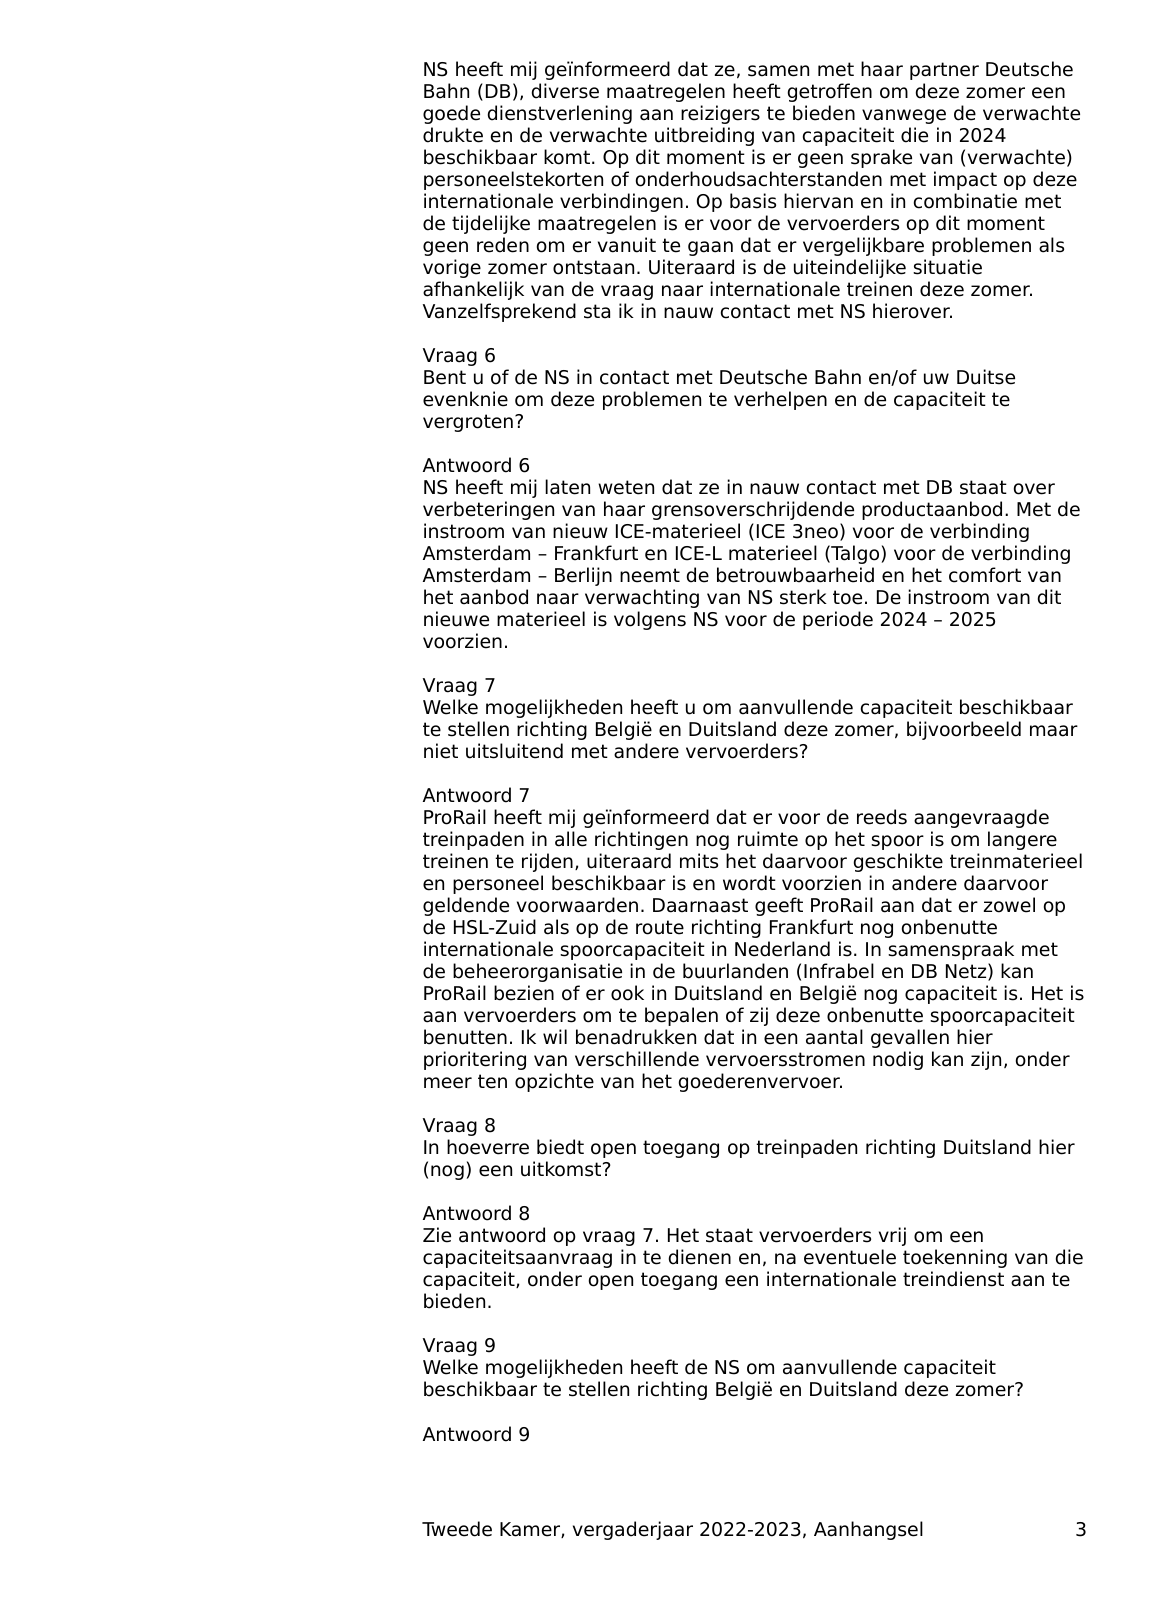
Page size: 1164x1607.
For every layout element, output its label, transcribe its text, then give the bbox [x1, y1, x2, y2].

text Welke mogelijkheden heeft de NS om aanvullende capaciteit beschikbaar te stellen richting België en Duitsland deze zomer? [422, 1357, 1087, 1401]
text Vraag 6 [422, 345, 1087, 367]
text In hoeverre biedt open toegang op treinpaden richting Duitsland hier (nog) een uitkomst? [422, 1137, 1087, 1181]
text Antwoord 8 [422, 1203, 1087, 1225]
text Antwoord 9 [422, 1423, 1087, 1445]
text ProRail heeft mij geïnformeerd dat er voor de reeds aangevraagde treinpaden in alle richtingen nog ruimte op het spoor is om langere treinen te rijden, uiteraard mits het daarvoor geschikte treinmaterieel en personeel beschikbaar is en wordt voorzien in andere daarvoor geldende voorwaarden. Daarnaast geeft ProRail aan dat er zowel op de HSL-Zuid als op de route richting Frankfurt nog onbenutte internationale spoorcapaciteit in Nederland is. In samenspraak met de beheerorganisatie in de buurlanden (Infrabel en DB Netz) kan ProRail bezien of er ook in Duitsland en België nog capaciteit is. Het is aan vervoerders om te bepalen of zij deze onbenutte spoorcapaciteit benutten. Ik wil benadrukken dat in een aantal gevallen hier prioritering van verschillende vervoersstromen nodig kan zijn, onder meer ten opzichte van het goederenvervoer. [422, 807, 1087, 1093]
text Welke mogelijkheden heeft u om aanvullende capaciteit beschikbaar te stellen richting België en Duitsland deze zomer, bijvoorbeeld maar niet uitsluitend met andere vervoerders? [422, 697, 1087, 763]
text Vraag 7 [422, 675, 1087, 697]
text Antwoord 7 [422, 785, 1087, 807]
text Bent u of de NS in contact met Deutsche Bahn en/of uw Duitse evenknie om deze problemen te verhelpen en de capaciteit te vergroten? [422, 367, 1087, 433]
text Zie antwoord op vraag 7. Het staat vervoerders vrij om een capaciteitsaanvraag in te dienen en, na eventuele toekenning van die capaciteit, onder open toegang een internationale treindienst aan te bieden. [422, 1225, 1087, 1313]
text NS heeft mij geïnformeerd dat ze, samen met haar partner Deutsche Bahn (DB), diverse maatregelen heeft getroffen om deze zomer een goede dienstverlening aan reizigers te bieden vanwege de verwachte drukte en de verwachte uitbreiding van capaciteit die in 2024 beschikbaar komt. Op dit moment is er geen sprake van (verwachte) personeelstekorten of onderhoudsachterstanden met impact op deze internationale verbindingen. Op basis hiervan en in combinatie met de tijdelijke maatregelen is er voor de vervoerders op dit moment geen reden om er vanuit te gaan dat er vergelijkbare problemen als vorige zomer ontstaan. Uiteraard is de uiteindelijke situatie afhankelijk van de vraag naar internationale treinen deze zomer. Vanzelfsprekend sta ik in nauw contact met NS hierover. [422, 59, 1087, 323]
text Vraag 8 [422, 1115, 1087, 1137]
text NS heeft mij laten weten dat ze in nauw contact met DB staat over verbeteringen van haar grensoverschrijdende productaanbod. Met de instroom van nieuw ICE-materieel (ICE 3neo) voor de verbinding Amsterdam – Frankfurt en ICE-L materieel (Talgo) voor de verbinding Amsterdam – Berlijn neemt de betrouwbaarheid en het comfort van het aanbod naar verwachting van NS sterk toe. De instroom van dit nieuwe materieel is volgens NS voor de periode 2024 – 2025 voorzien. [422, 477, 1087, 653]
text Antwoord 6 [422, 455, 1087, 477]
text Vraag 9 [422, 1335, 1087, 1357]
